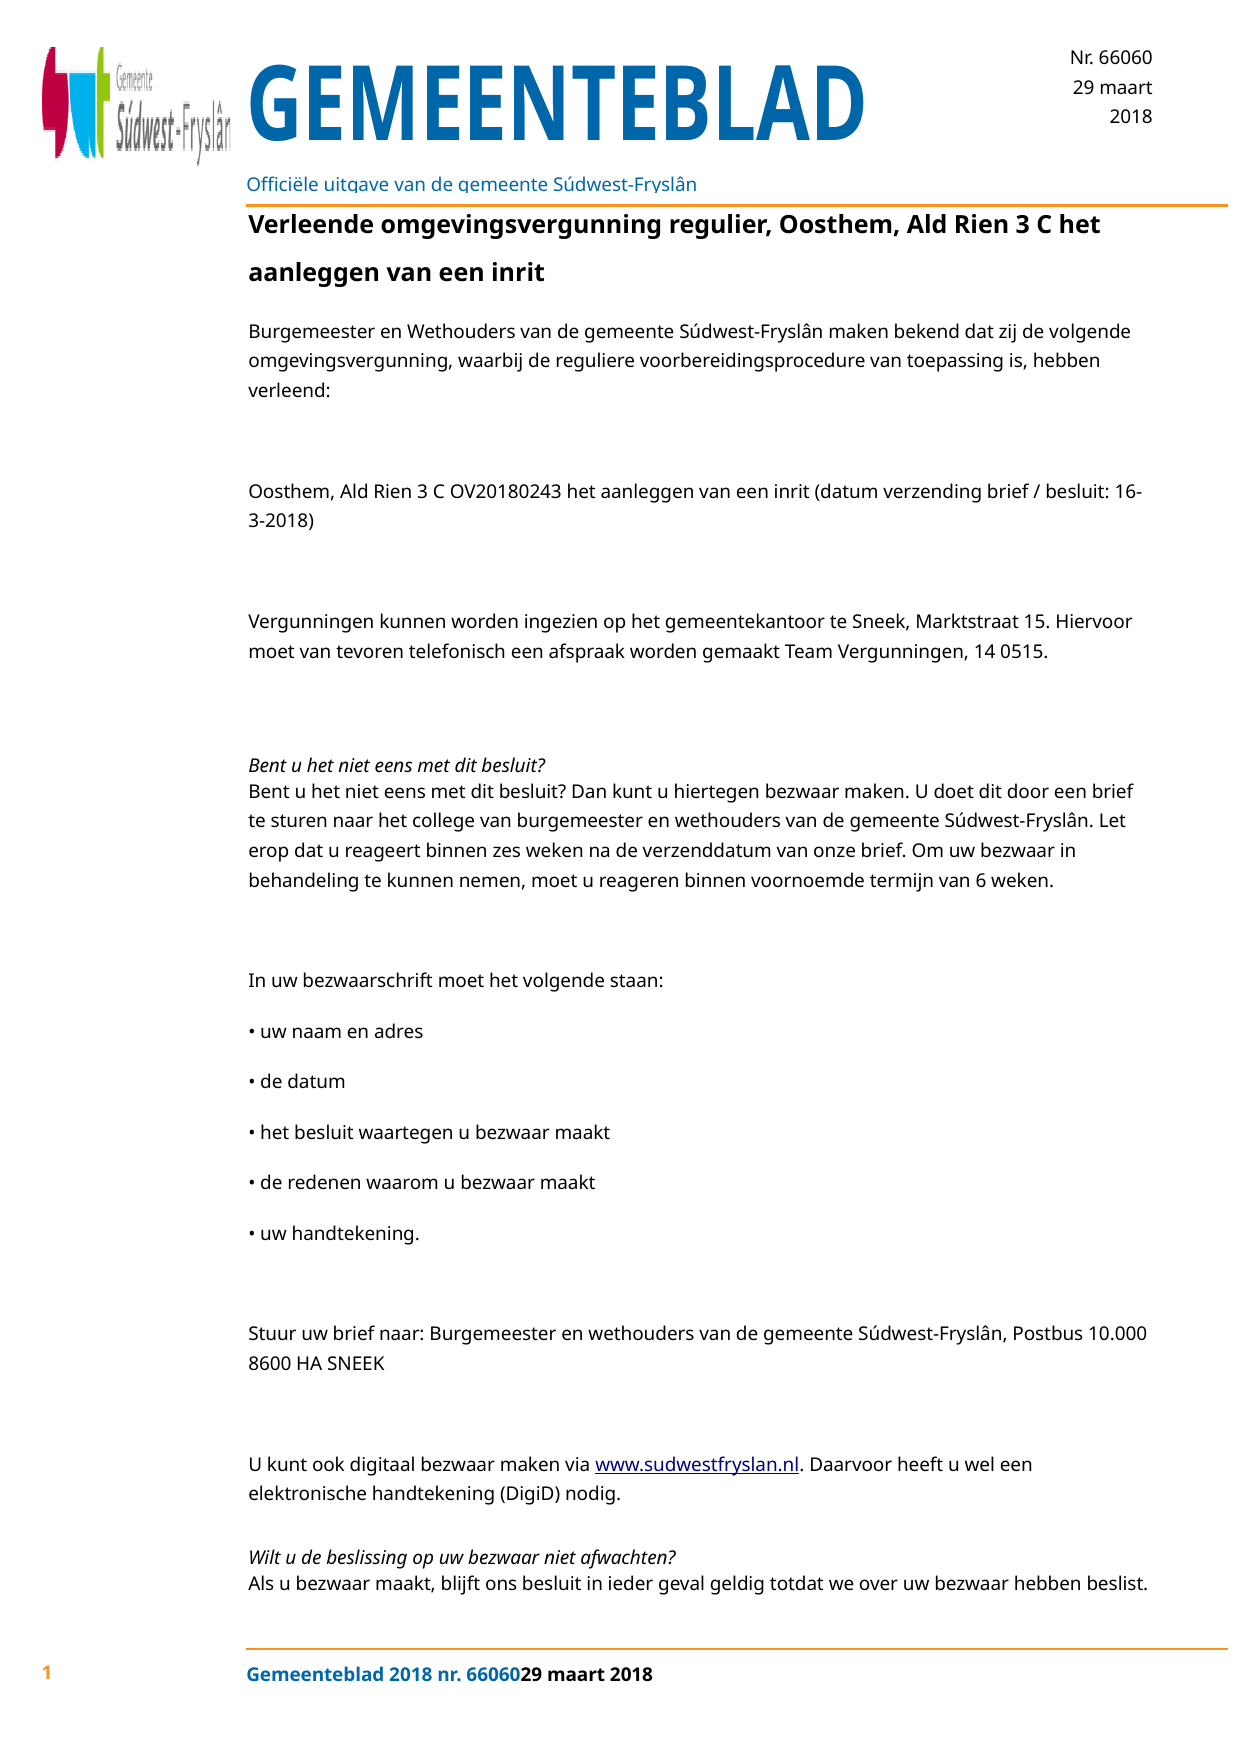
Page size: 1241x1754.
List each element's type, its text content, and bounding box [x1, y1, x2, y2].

text Wilt u de beslissing op uw bezwaar niet afwachten? [248, 1544, 1152, 1570]
text Verleende omgevingsvergunning regulier, Oosthem, Ald Rien 3 C het aanleggen van een inrit [248, 207, 1152, 288]
text Vergunningen kunnen worden ingezien op het gemeentekantoor te Sneek, Marktstraat 15. Hiervoor moet van tevoren telefonisch een afspraak worden gemaakt Team Vergunningen, 14 0515. [248, 608, 1152, 664]
text • het besluit waartegen u bezwaar maakt [248, 1119, 1152, 1144]
text • de redenen waarom u bezwaar maakt [248, 1169, 1152, 1195]
text Burgemeester en Wethouders van de gemeente Súdwest-Fryslân maken bekend dat zij de volgende omgevingsvergunning, waarbij de reguliere voorbereidingsprocedure van toepassing is, hebben verleend: [248, 318, 1152, 403]
picture [41, 47, 231, 172]
text Stuur uw brief naar: Burgemeester en wethouders van de gemeente Súdwest-Fryslân, Postbus 10.000 8600 HA SNEEK [248, 1321, 1152, 1376]
text Oosthem, Ald Rien 3 C OV20180243 het aanleggen van een inrit (datum verzending brief / besluit: 16-3-2018) [248, 478, 1152, 533]
text • de datum [248, 1068, 1152, 1094]
text Bent u het niet eens met dit besluit? Dan kunt u hiertegen bezwaar maken. U doet dit door een brief te sturen naar het college van burgemeester en wethouders van de gemeente Súdwest-Fryslân. Let erop dat u reageert binnen zes weken na de verzenddatum van onze brief. Om uw bezwaar in behandeling te kunnen nemen, moet u reageren binnen voornoemde termijn van 6 weken. [248, 778, 1152, 892]
text • uw handtekening. [248, 1220, 1152, 1245]
text In uw bezwaarschrift moet het volgende staan: [248, 968, 1152, 993]
text • uw naam en adres [248, 1018, 1152, 1044]
text Als u bezwaar maakt, blijft ons besluit in ieder geval geldig totdat we over uw bezwaar hebben beslist. [248, 1570, 1152, 1596]
text U kunt ook digitaal bezwaar maken via www.sudwestfryslan.nl. Daarvoor heeft u wel een elektronische handtekening (DigiD) nodig. [248, 1451, 1152, 1506]
text Bent u het niet eens met dit besluit? [248, 752, 1152, 778]
